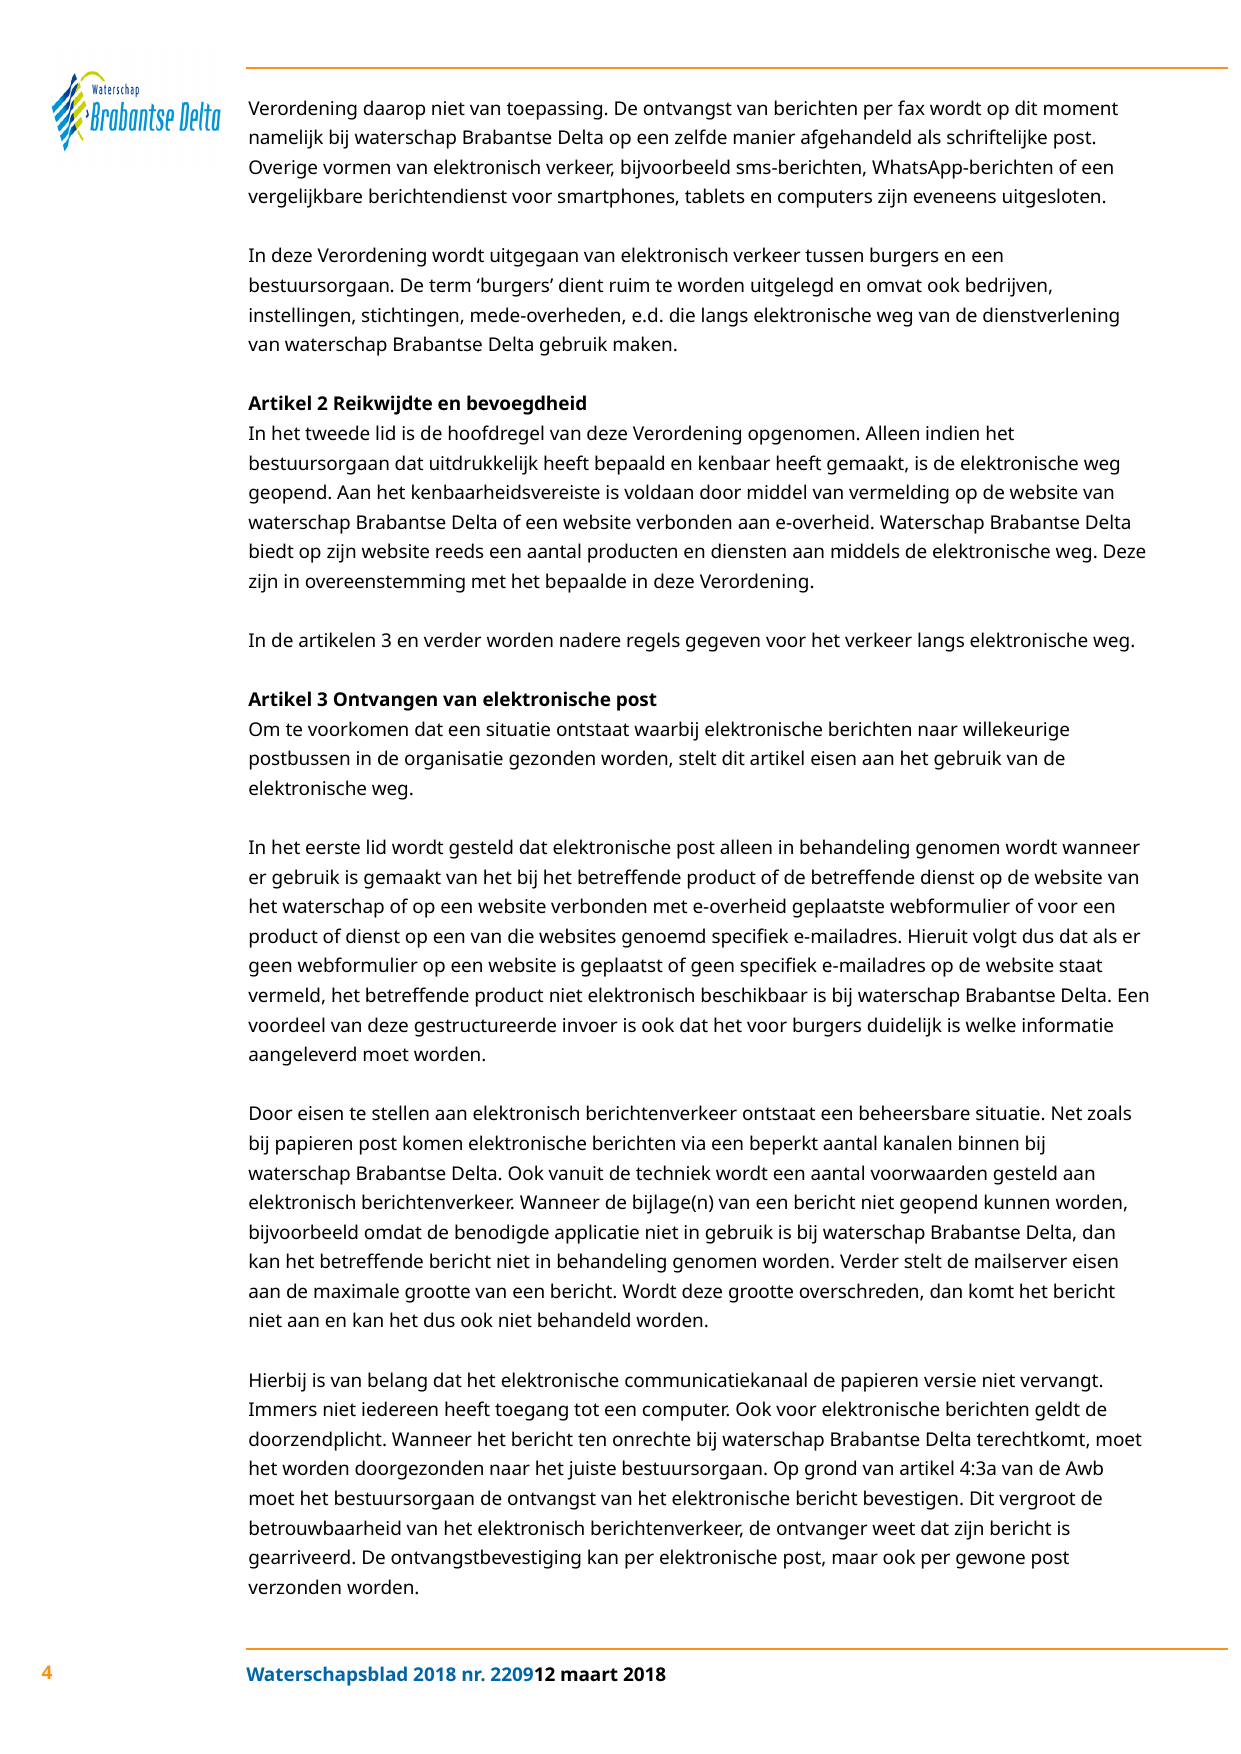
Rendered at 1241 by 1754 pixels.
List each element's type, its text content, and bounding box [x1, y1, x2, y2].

text Artikel 2 Reikwijdte en bevoegdheid [248, 391, 1152, 416]
text Artikel 3 Ontvangen van elektronische post [248, 686, 1152, 712]
text In het tweede lid is de hoofdregel van deze Verordening opgenomen. Alleen indien het bestuursorgaan dat uitdrukkelijk heeft bepaald en kenbaar heeft gemaakt, is de elektronische weg geopend. Aan het kenbaarheidsvereiste is voldaan door middel van vermelding op de website van waterschap Brabantse Delta of een website verbonden aan e-overheid. Waterschap Brabantse Delta biedt op zijn website reeds een aantal producten en diensten aan middels de elektronische weg. Deze zijn in overeenstemming met het bepaalde in deze Verordening. [248, 420, 1152, 594]
text Verordening daarop niet van toepassing. De ontvangst van berichten per fax wordt op dit moment namelijk bij waterschap Brabantse Delta op een zelfde manier afgehandeld als schriftelijke post. Overige vormen van elektronisch verkeer, bijvoorbeeld sms-berichten, WhatsApp-berichten of een vergelijkbare berichtendienst voor smartphones, tablets en computers zijn eveneens uitgesloten. [248, 95, 1152, 209]
text In deze Verordening wordt uitgegaan van elektronisch verkeer tussen burgers en een bestuursorgaan. De term ‘burgers’ dient ruim te worden uitgelegd en omvat ook bedrijven, instellingen, stichtingen, mede-overheden, e.d. die langs elektronische weg van de dienstverlening van waterschap Brabantse Delta gebruik maken. [248, 243, 1152, 357]
text Door eisen te stellen aan elektronisch berichtenverkeer ontstaat een beheersbare situatie. Net zoals bij papieren post komen elektronische berichten via een beperkt aantal kanalen binnen bij waterschap Brabantse Delta. Ook vanuit de techniek wordt een aantal voorwaarden gesteld aan elektronisch berichtenverkeer. Wanneer de bijlage(n) van een bericht niet geopend kunnen worden, bijvoorbeeld omdat de benodigde applicatie niet in gebruik is bij waterschap Brabantse Delta, dan kan het betreffende bericht niet in behandeling genomen worden. Verder stelt de mailserver eisen aan de maximale grootte van een bericht. Wordt deze grootte overschreden, dan komt het bericht niet aan en kan het dus ook niet behandeld worden. [248, 1101, 1152, 1333]
text Om te voorkomen dat een situatie ontstaat waarbij elektronische berichten naar willekeurige postbussen in de organisatie gezonden worden, stelt dit artikel eisen aan het gebruik van de elektronische weg. [248, 716, 1152, 801]
picture [41, 47, 231, 172]
text In het eerste lid wordt gesteld dat elektronische post alleen in behandeling genomen wordt wanneer er gebruik is gemaakt van het bij het betreffende product of de betreffende dienst op de website van het waterschap of op een website verbonden met e-overheid geplaatste webformulier of voor een product of dienst op een van die websites genoemd specifiek e-mailadres. Hieruit volgt dus dat als er geen webformulier op een website is geplaatst of geen specifiek e-mailadres op de website staat vermeld, het betreffende product niet elektronisch beschikbaar is bij waterschap Brabantse Delta. Een voordeel van deze gestructureerde invoer is ook dat het voor burgers duidelijk is welke informatie aangeleverd moet worden. [248, 834, 1152, 1067]
text Hierbij is van belang dat het elektronische communicatiekanaal de papieren versie niet vervangt. Immers niet iedereen heeft toegang tot een computer. Ook voor elektronische berichten geldt de doorzendplicht. Wanneer het bericht ten onrechte bij waterschap Brabantse Delta terechtkomt, moet het worden doorgezonden naar het juiste bestuursorgaan. Op grond van artikel 4:3a van de Awb moet het bestuursorgaan de ontvangst van het elektronische bericht bevestigen. Dit vergroot de betrouwbaarheid van het elektronisch berichtenverkeer, de ontvanger weet dat zijn bericht is gearriveerd. De ontvangstbevestiging kan per elektronische post, maar ook per gewone post verzonden worden. [248, 1367, 1152, 1600]
text In de artikelen 3 en verder worden nadere regels gegeven voor het verkeer langs elektronische weg. [248, 627, 1152, 653]
